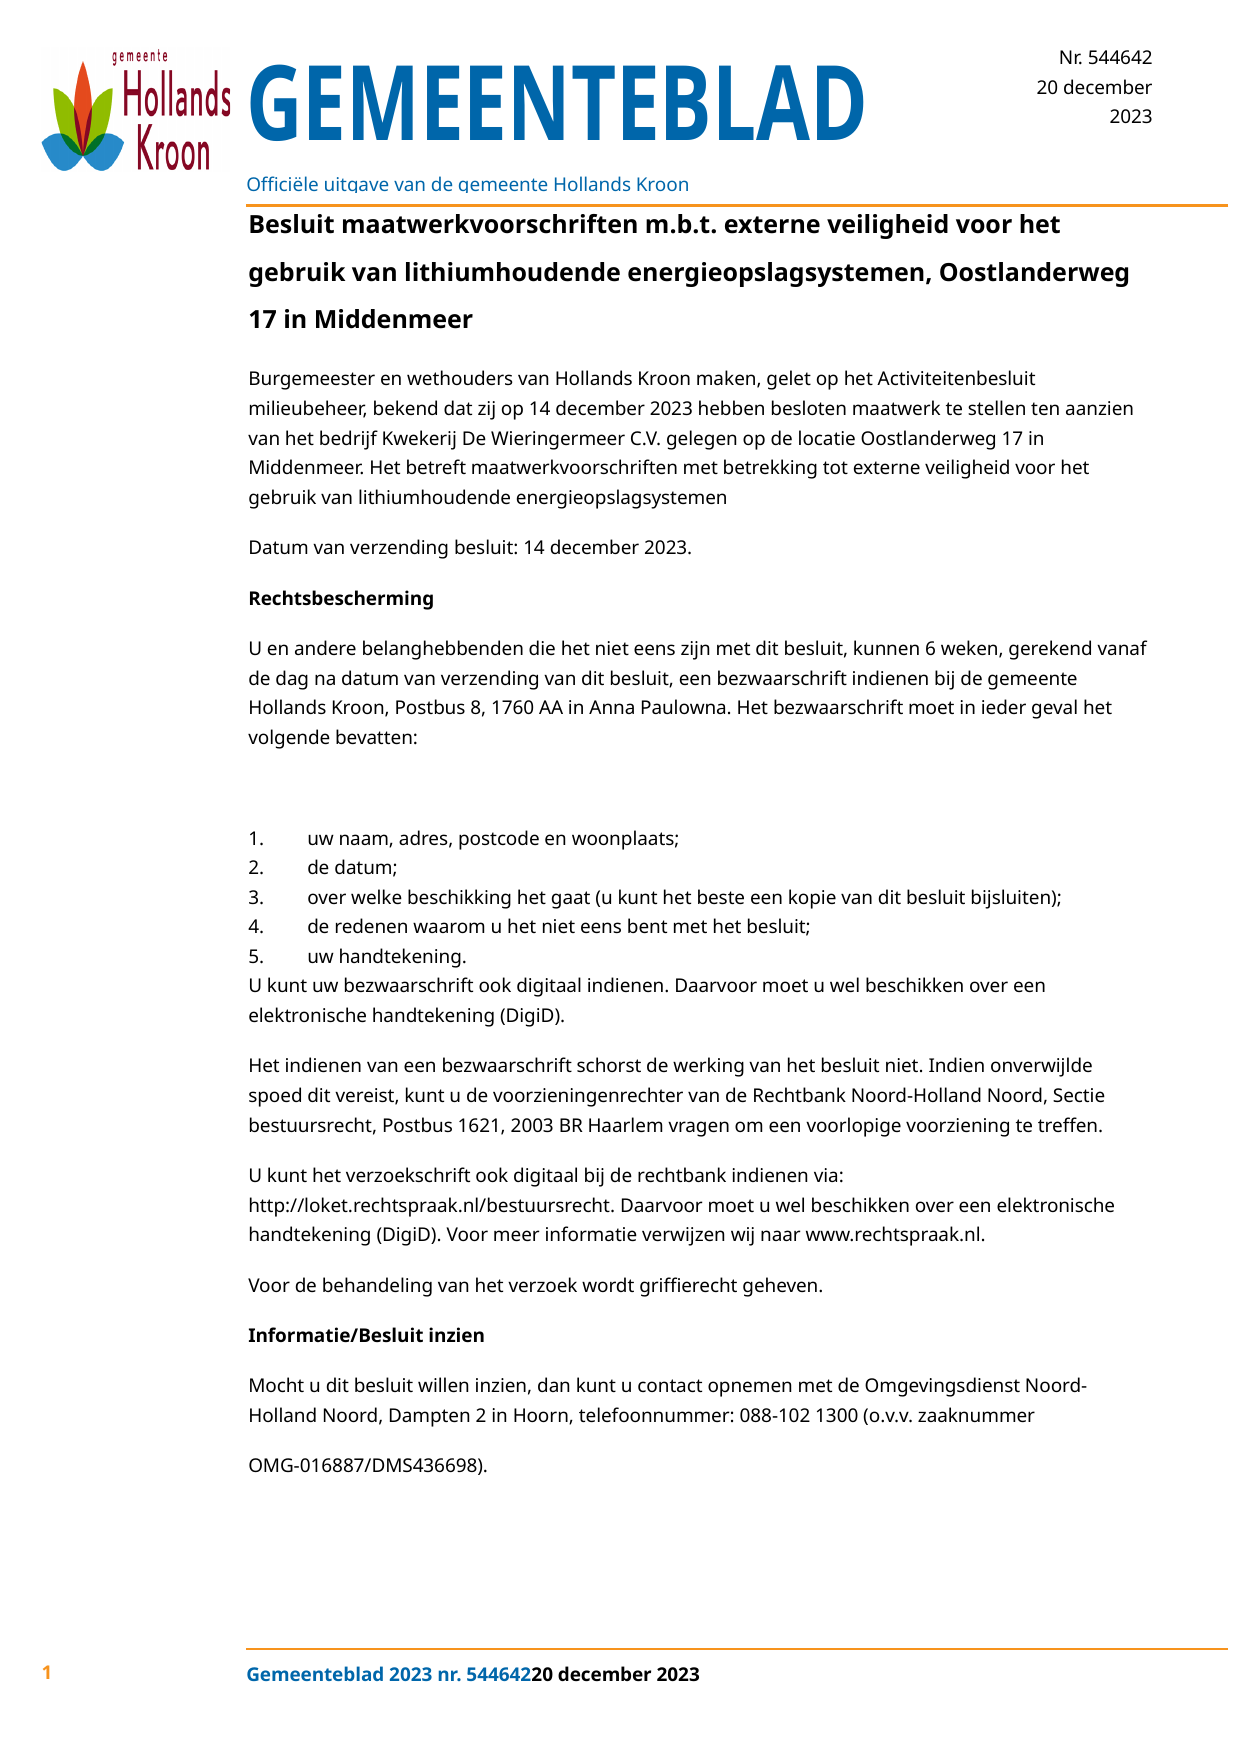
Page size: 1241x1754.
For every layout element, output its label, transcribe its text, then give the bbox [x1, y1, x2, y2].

text Rechtsbescherming [248, 585, 1152, 610]
text Datum van verzending besluit: 14 december 2023. [248, 534, 1152, 560]
text OMG-016887/DMS436698). [248, 1453, 1152, 1478]
text Besluit maatwerkvoorschriften m.b.t. externe veiligheid voor het gebruik van lithiumhoudende energieopslagsystemen, Oostlanderweg 17 in Middenmeer [248, 207, 1152, 336]
list over welke beschikking het gaat (u kunt het beste een kopie van dit besluit bijsluiten); [248, 884, 1152, 909]
picture [41, 47, 231, 172]
list uw handtekening. [248, 943, 1152, 969]
list uw naam, adres, postcode en woonplaats; [248, 825, 1152, 850]
text U en andere belanghebbenden die het niet eens zijn met dit besluit, kunnen 6 weken, gerekend vanaf de dag na datum van verzending van dit besluit, een bezwaarschrift indienen bij de gemeente Hollands Kroon, Postbus 8, 1760 AA in Anna Paulowna. Het bezwaarschrift moet in ieder geval het volgende bevatten: [248, 635, 1152, 749]
list de redenen waarom u het niet eens bent met het besluit; [248, 913, 1152, 939]
text Het indienen van een bezwaarschrift schorst de werking van het besluit niet. Indien onverwijlde spoed dit vereist, kunt u de voorzieningenrechter van de Rechtbank Noord-Holland Noord, Sectie bestuursrecht, Postbus 1621, 2003 BR Haarlem vragen om een voorlopige voorziening te treffen. [248, 1053, 1152, 1137]
list de datum; [248, 854, 1152, 880]
text U kunt het verzoekschrift ook digitaal bij de rechtbank indienen via: http://loket.rechtspraak.nl/bestuursrecht. Daarvoor moet u wel beschikken over een elektronische handtekening (DigiD). Voor meer informatie verwijzen wij naar www.rechtspraak.nl. [248, 1162, 1152, 1247]
text U kunt uw bezwaarschrift ook digitaal indienen. Daarvoor moet u wel beschikken over een elektronische handtekening (DigiD). [248, 973, 1152, 1028]
text Informatie/Besluit inzien [248, 1322, 1152, 1348]
text Mocht u dit besluit willen inzien, dan kunt u contact opnemen met de Omgevingsdienst Noord-Holland Noord, Dampten 2 in Hoorn, telefoonnummer: 088-102 1300 (o.v.v. zaaknummer [248, 1373, 1152, 1428]
text Burgemeester en wethouders van Hollands Kroon maken, gelet op het Activiteitenbesluit milieubeheer, bekend dat zij op 14 december 2023 hebben besloten maatwerk te stellen ten aanzien van het bedrijf Kwekerij De Wieringermeer C.V. gelegen op de locatie Oostlanderweg 17 in Middenmeer. Het betreft maatwerkvoorschriften met betrekking tot externe veiligheid voor het gebruik van lithiumhoudende energieopslagsystemen [248, 366, 1152, 509]
text Voor de behandeling van het verzoek wordt griffierecht geheven. [248, 1272, 1152, 1297]
